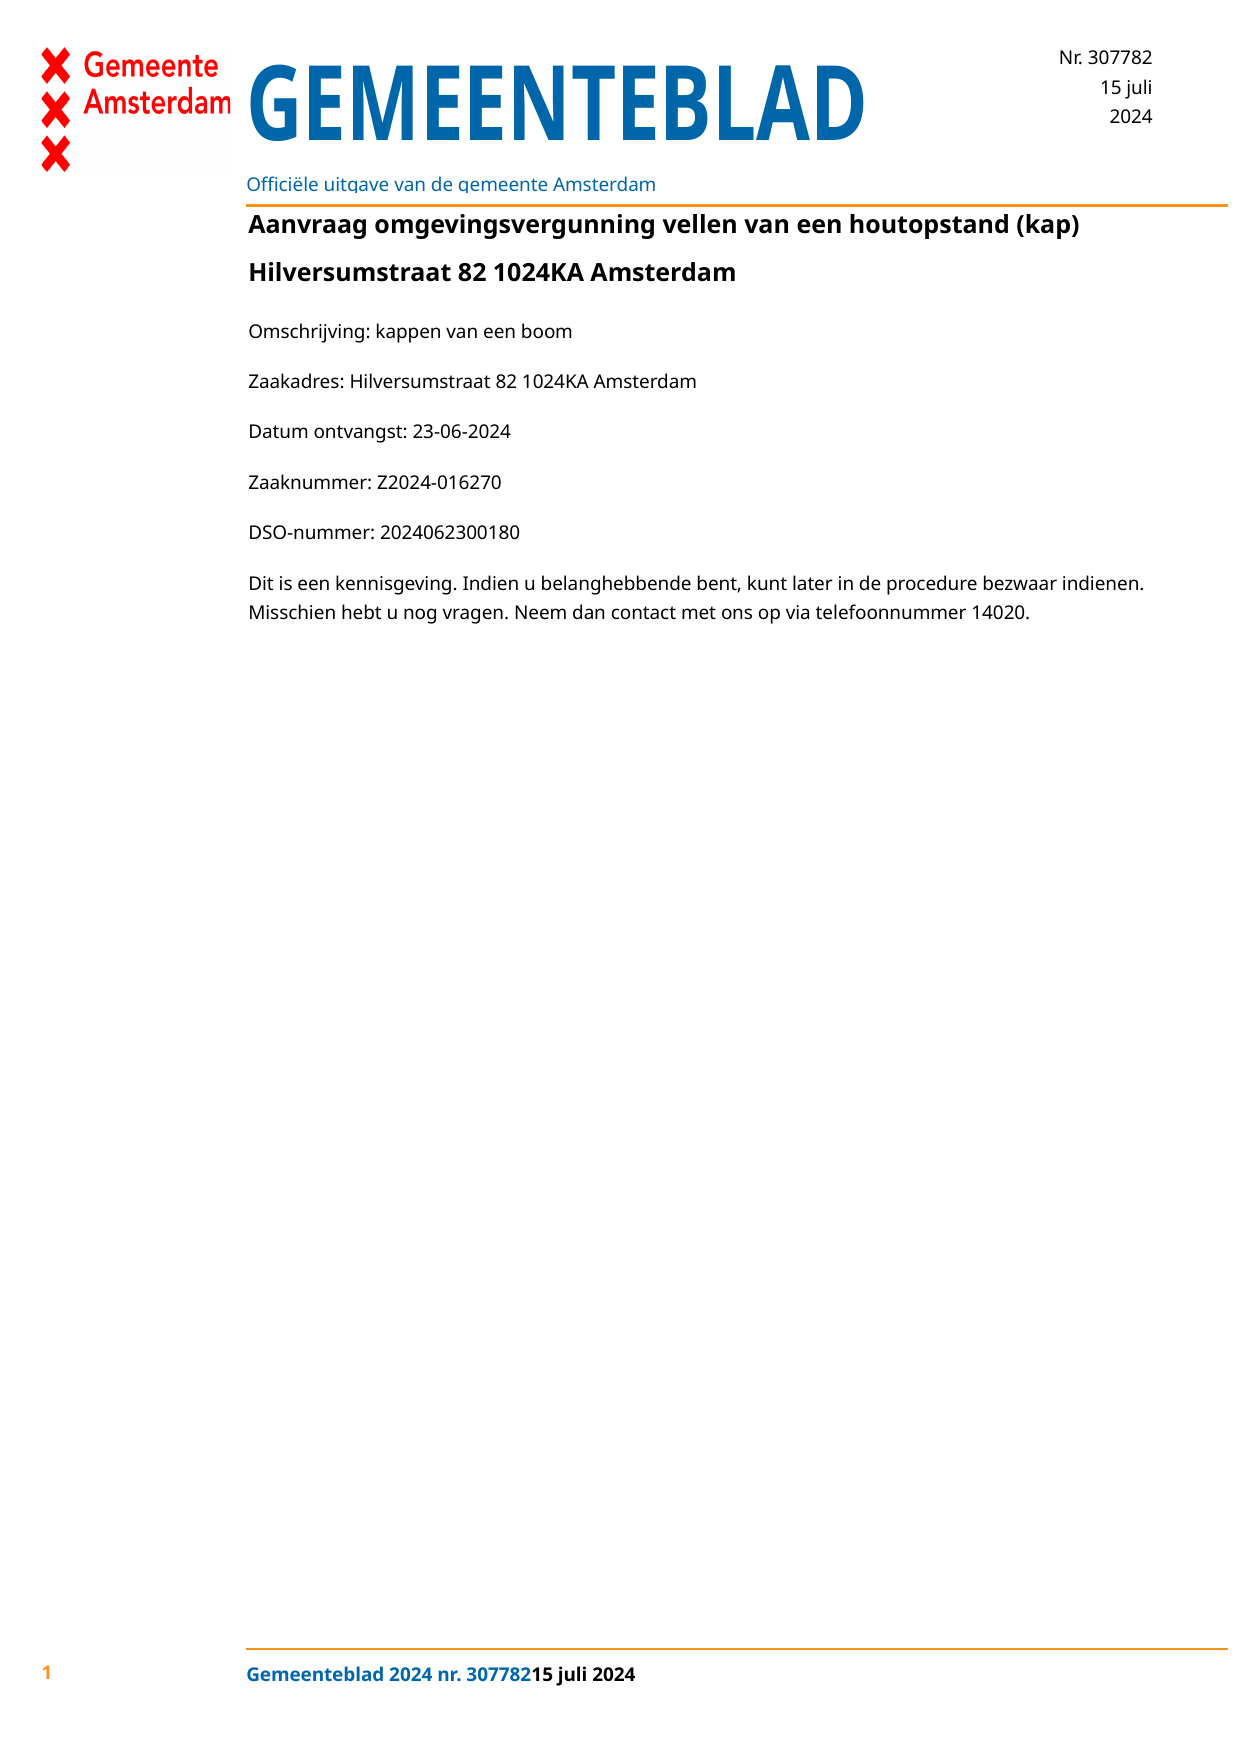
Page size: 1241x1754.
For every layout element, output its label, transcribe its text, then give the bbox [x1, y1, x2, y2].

text Aanvraag omgevingsvergunning vellen van een houtopstand (kap) Hilversumstraat 82 1024KA Amsterdam [248, 207, 1152, 288]
text Zaaknummer: Z2024-016270 [248, 469, 1152, 495]
text Datum ontvangst: 23-06-2024 [248, 419, 1152, 444]
text Omschrijving: kappen van een boom [248, 318, 1152, 344]
picture [41, 47, 231, 172]
text Zaakadres: Hilversumstraat 82 1024KA Amsterdam [248, 368, 1152, 394]
text Dit is een kennisgeving. Indien u belanghebbende bent, kunt later in de procedure bezwaar indienen. Misschien hebt u nog vragen. Neem dan contact met ons op via telefoonnummer 14020. [248, 570, 1152, 625]
text DSO-nummer: 2024062300180 [248, 519, 1152, 545]
